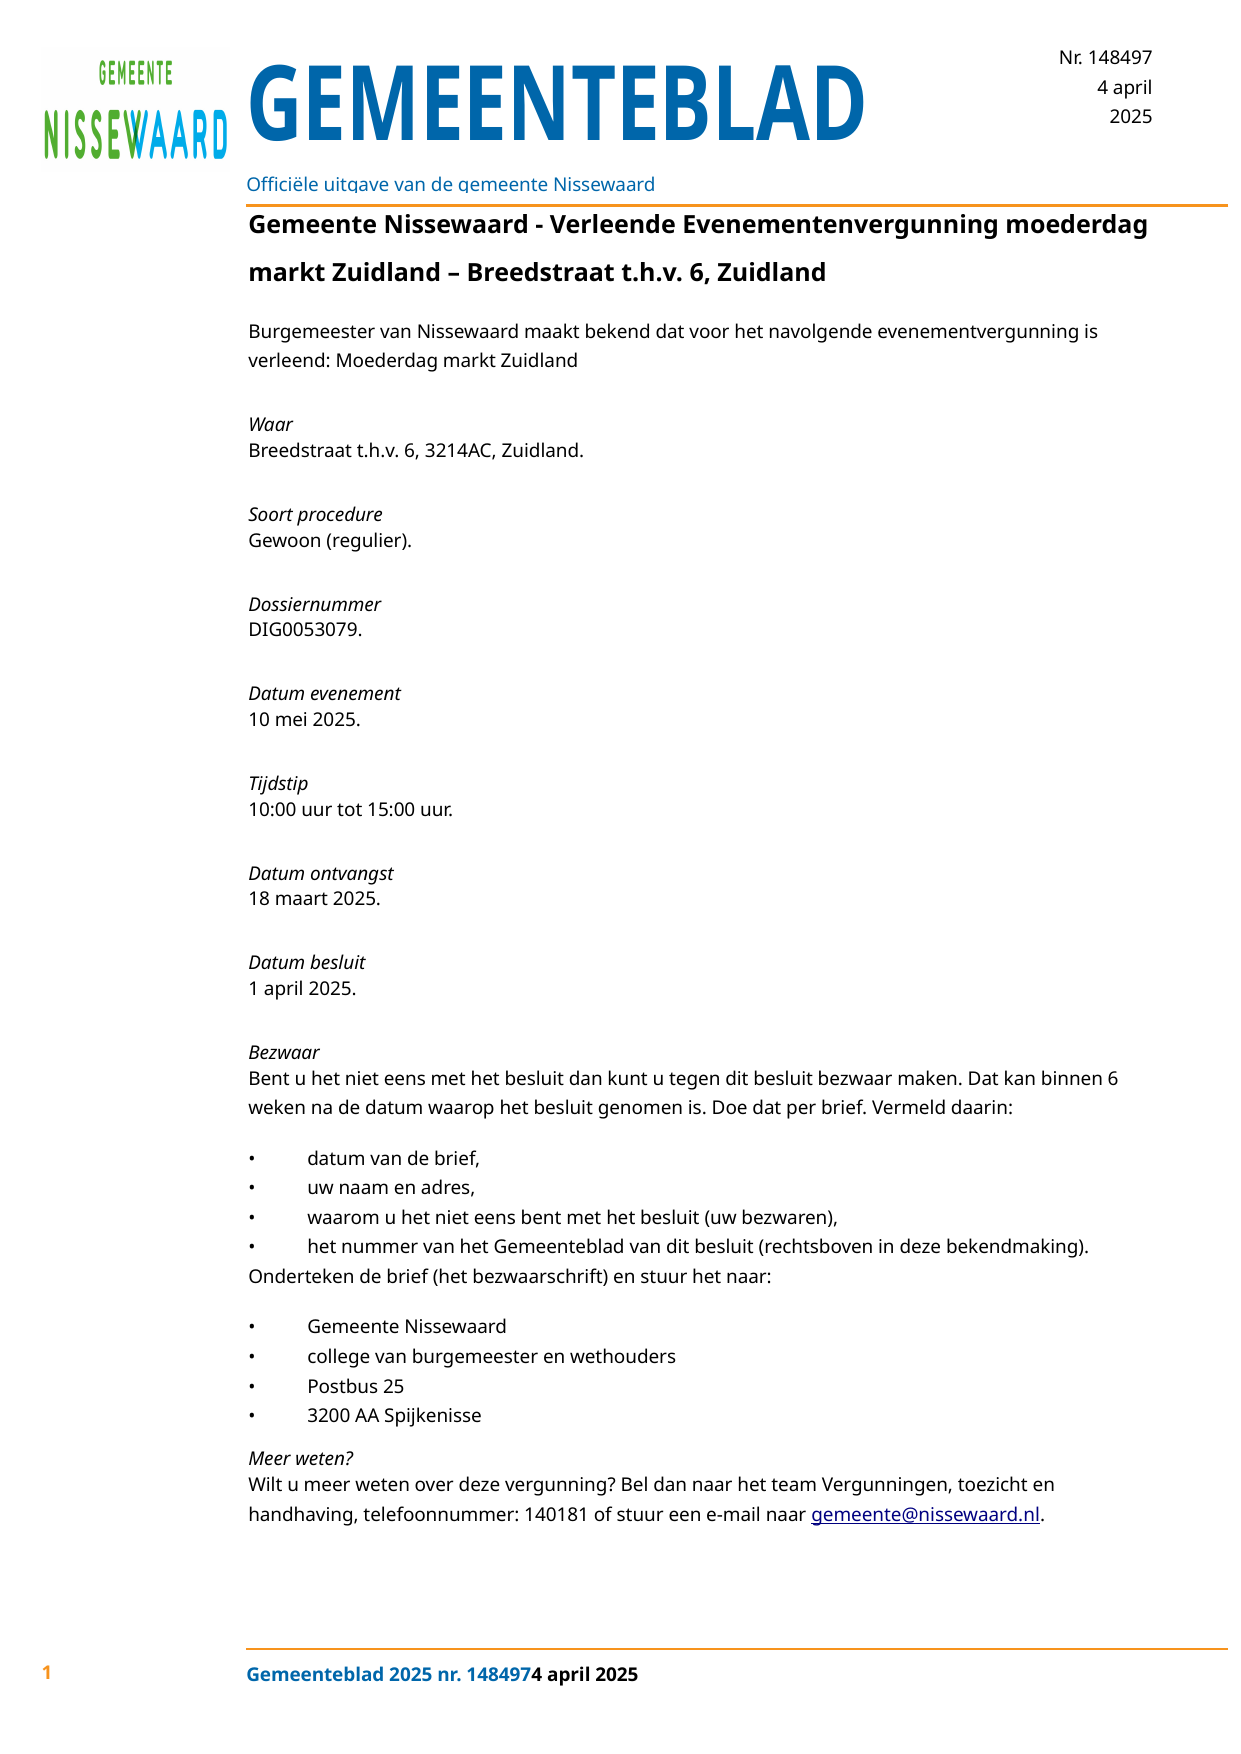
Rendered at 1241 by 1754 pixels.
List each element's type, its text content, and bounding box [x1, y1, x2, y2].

text Datum ontvangst [248, 860, 1152, 886]
text 1 april 2025. [248, 975, 1152, 1001]
text Bent u het niet eens met het besluit dan kunt u tegen dit besluit bezwaar maken. Dat kan binnen 6 weken na de datum waarop het besluit genomen is. Doe dat per brief. Vermeld daarin: [248, 1065, 1152, 1120]
text Gemeente Nissewaard - Verleende Evenementenvergunning moederdag markt Zuidland – Breedstraat t.h.v. 6, Zuidland [248, 207, 1152, 288]
text Waar [248, 411, 1152, 437]
list Gemeente Nissewaard [248, 1314, 1152, 1339]
picture [41, 47, 231, 172]
text 10 mei 2025. [248, 706, 1152, 732]
list college van burgemeester en wethouders [248, 1343, 1152, 1369]
text Datum evenement [248, 681, 1152, 706]
text 18 maart 2025. [248, 886, 1152, 911]
text Soort procedure [248, 501, 1152, 527]
text Meer weten? [248, 1446, 1152, 1471]
text Breedstraat t.h.v. 6, 3214AC, Zuidland. [248, 437, 1152, 463]
text Dossiernummer [248, 591, 1152, 617]
text Bezwaar [248, 1039, 1152, 1065]
text Wilt u meer weten over deze vergunning? Bel dan naar het team Vergunningen, toezicht en handhaving, telefoonnummer: 140181 of stuur een e-mail naar gemeente@nissewaard.nl. [248, 1471, 1152, 1527]
text Burgemeester van Nissewaard maakt bekend dat voor het navolgende evenementvergunning is verleend: Moederdag markt Zuidland [248, 318, 1152, 373]
list waarom u het niet eens bent met het besluit (uw bezwaren), [248, 1204, 1152, 1230]
text 10:00 uur tot 15:00 uur. [248, 796, 1152, 822]
text Gewoon (regulier). [248, 527, 1152, 553]
list datum van de brief, [248, 1145, 1152, 1171]
text DIG0053079. [248, 617, 1152, 642]
text Datum besluit [248, 949, 1152, 975]
list 3200 AA Spijkenisse [248, 1402, 1152, 1428]
text Tijdstip [248, 770, 1152, 796]
list uw naam en adres, [248, 1174, 1152, 1200]
list het nummer van het Gemeenteblad van dit besluit (rechtsboven in deze bekendmaking). [248, 1234, 1152, 1259]
list Postbus 25 [248, 1373, 1152, 1399]
text Onderteken de brief (het bezwaarschrift) en stuur het naar: [248, 1263, 1152, 1289]
